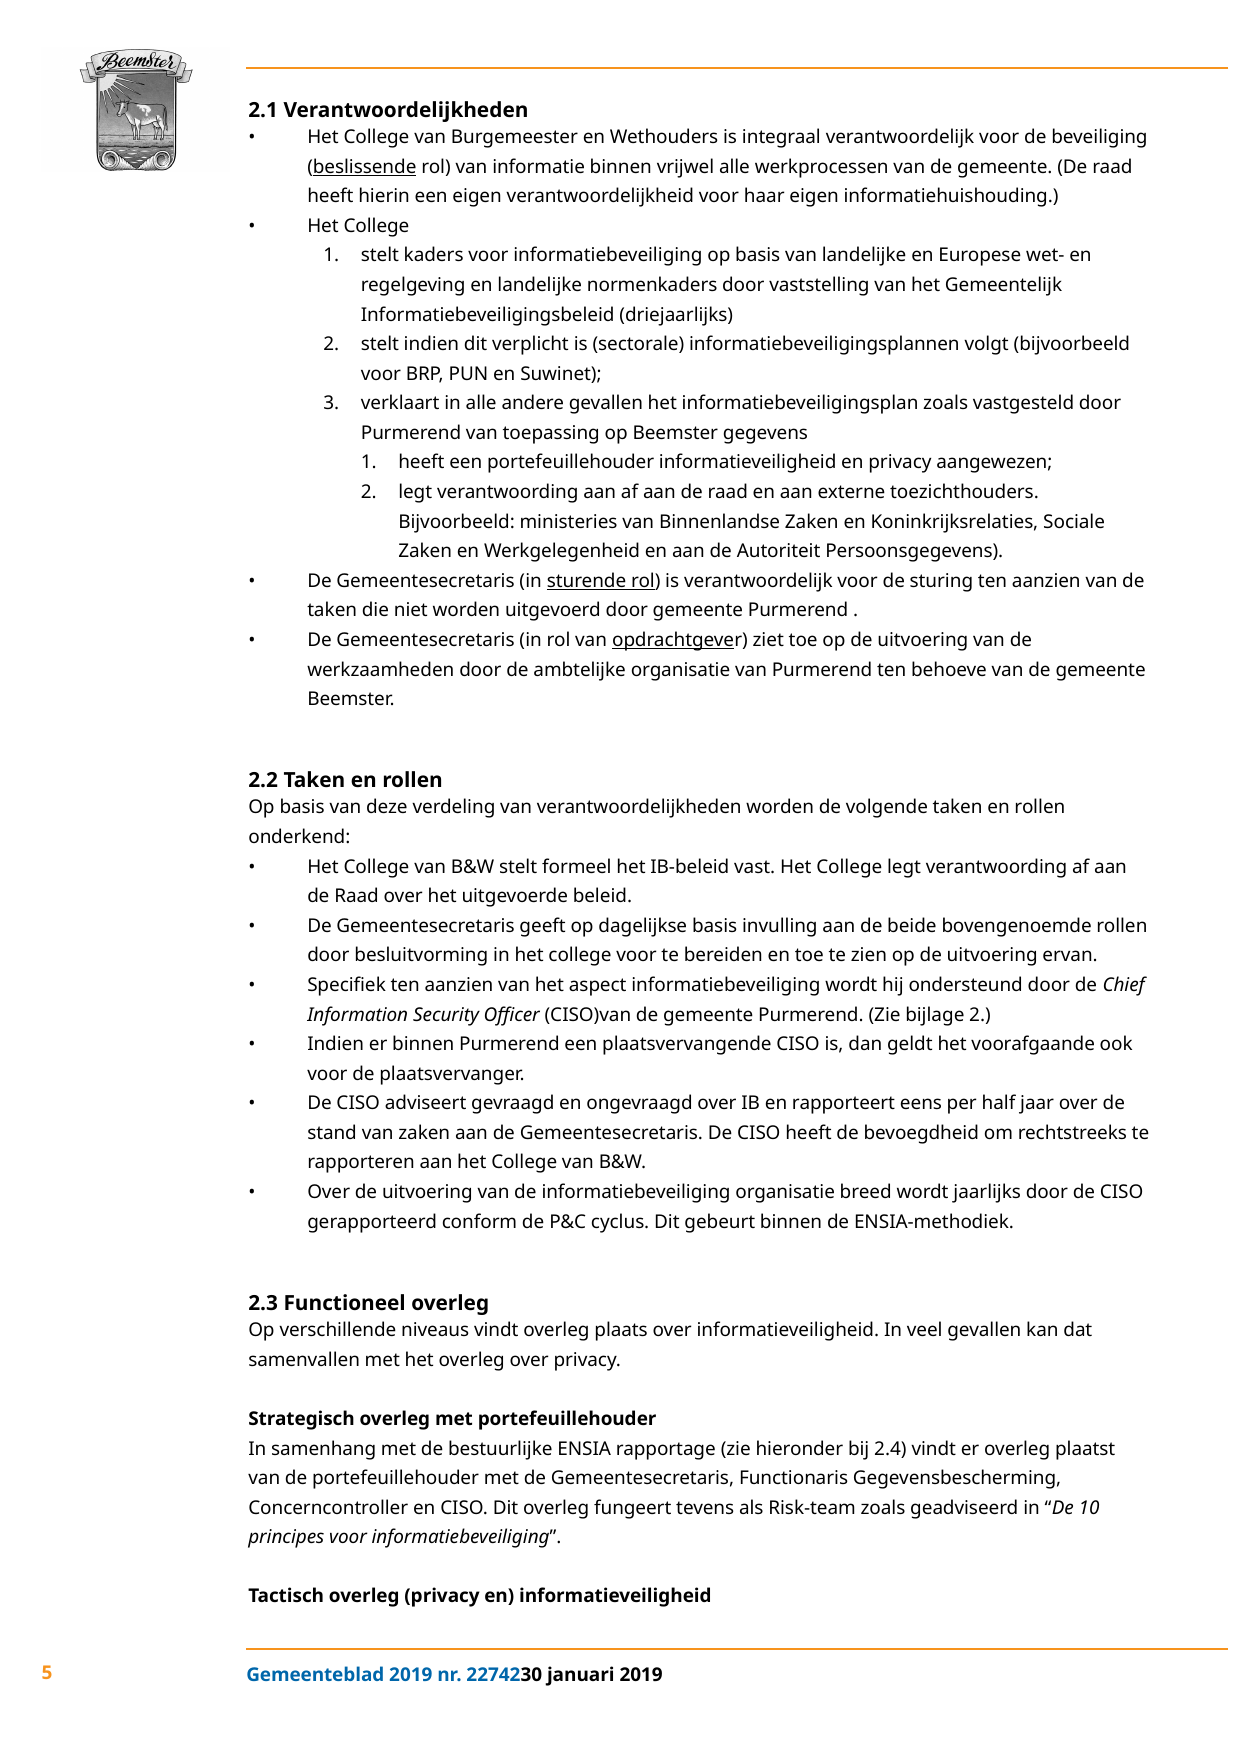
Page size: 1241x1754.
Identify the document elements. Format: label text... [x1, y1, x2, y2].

text 2.3 Functioneel overleg [248, 1288, 1152, 1316]
text Op basis van deze verdeling van verantwoordelijkheden worden de volgende taken en rollen onderkend: [248, 794, 1152, 849]
list De Gemeentesecretaris (in sturende rol) is verantwoordelijk voor de sturing ten aanzien van de taken die niet worden uitgevoerd door gemeente Purmerend . [248, 567, 1152, 622]
list Het College van B&W stelt formeel het IB-beleid vast. Het College legt verantwoording af aan de Raad over het uitgevoerde beleid. [248, 853, 1152, 908]
list stelt indien dit verplicht is (sectorale) informatiebeveiligingsplannen volgt (bijvoorbeeld voor BRP, PUN en Suwinet); [323, 330, 1152, 386]
list Het College [248, 212, 1152, 238]
text Tactisch overleg (privacy en) informatieveiligheid [248, 1583, 1152, 1608]
list heeft een portefeuillehouder informatieveiligheid en privacy aangewezen; [361, 449, 1152, 474]
list legt verantwoording aan af aan de raad en aan externe toezichthouders. Bijvoorbeeld: ministeries van Binnenlandse Zaken en Koninkrijksrelaties, Sociale Zaken en Werkgelegenheid en aan de Autoriteit Persoonsgegevens). [361, 478, 1152, 563]
list De CISO adviseert gevraagd en ongevraagd over IB en rapporteert eens per half jaar over de stand van zaken aan de Gemeentesecretaris. De CISO heeft de bevoegdheid om rechtstreeks te rapporteren aan het College van B&W. [248, 1089, 1152, 1174]
list De Gemeentesecretaris geeft op dagelijkse basis invulling aan de beide bovengenoemde rollen door besluitvorming in het college voor te bereiden en toe te zien op de uitvoering ervan. [248, 912, 1152, 967]
list Over de uitvoering van de informatiebeveiliging organisatie breed wordt jaarlijks door de CISO gerapporteerd conform de P&C cyclus. Dit gebeurt binnen de ENSIA-methodiek. [248, 1178, 1152, 1234]
list verklaart in alle andere gevallen het informatiebeveiligingsplan zoals vastgesteld door Purmerend van toepassing op Beemster gegevens [323, 389, 1152, 445]
text 2.2 Taken en rollen [248, 765, 1152, 794]
text Op verschillende niveaus vindt overleg plaats over informatieveiligheid. In veel gevallen kan dat samenvallen met het overleg over privacy. [248, 1316, 1152, 1372]
text 2.1 Verantwoordelijkheden [248, 95, 1152, 123]
list Specifiek ten aanzien van het aspect informatiebeveiliging wordt hij ondersteund door de Chief Information Security Officer (CISO)van de gemeente Purmerend. (Zie bijlage 2.) [248, 971, 1152, 1027]
picture [41, 47, 231, 172]
text Strategisch overleg met portefeuillehouder [248, 1405, 1152, 1431]
list Het College van Burgemeester en Wethouders is integraal verantwoordelijk voor de beveiliging (beslissende rol) van informatie binnen vrijwel alle werkprocessen van de gemeente. (De raad heeft hierin een eigen verantwoordelijkheid voor haar eigen informatiehuishouding.) [248, 123, 1152, 208]
list stelt kaders voor informatiebeveiliging op basis van landelijke en Europese wet- en regelgeving en landelijke normenkaders door vaststelling van het Gemeentelijk Informatiebeveiligingsbeleid (driejaarlijks) [323, 242, 1152, 326]
list Indien er binnen Purmerend een plaatsvervangende CISO is, dan geldt het voorafgaande ook voor de plaatsvervanger. [248, 1030, 1152, 1086]
list De Gemeentesecretaris (in rol van opdrachtgever) ziet toe op de uitvoering van de werkzaamheden door de ambtelijke organisatie van Purmerend ten behoeve van de gemeente Beemster. [248, 626, 1152, 711]
text In samenhang met de bestuurlijke ENSIA rapportage (zie hieronder bij 2.4) vindt er overleg plaatst van de portefeuillehouder met de Gemeentesecretaris, Functionaris Gegevensbescherming, Concerncontroller en CISO. Dit overleg fungeert tevens als Risk-team zoals geadviseerd in “De 10 principes voor informatiebeveiliging”. [248, 1435, 1152, 1549]
